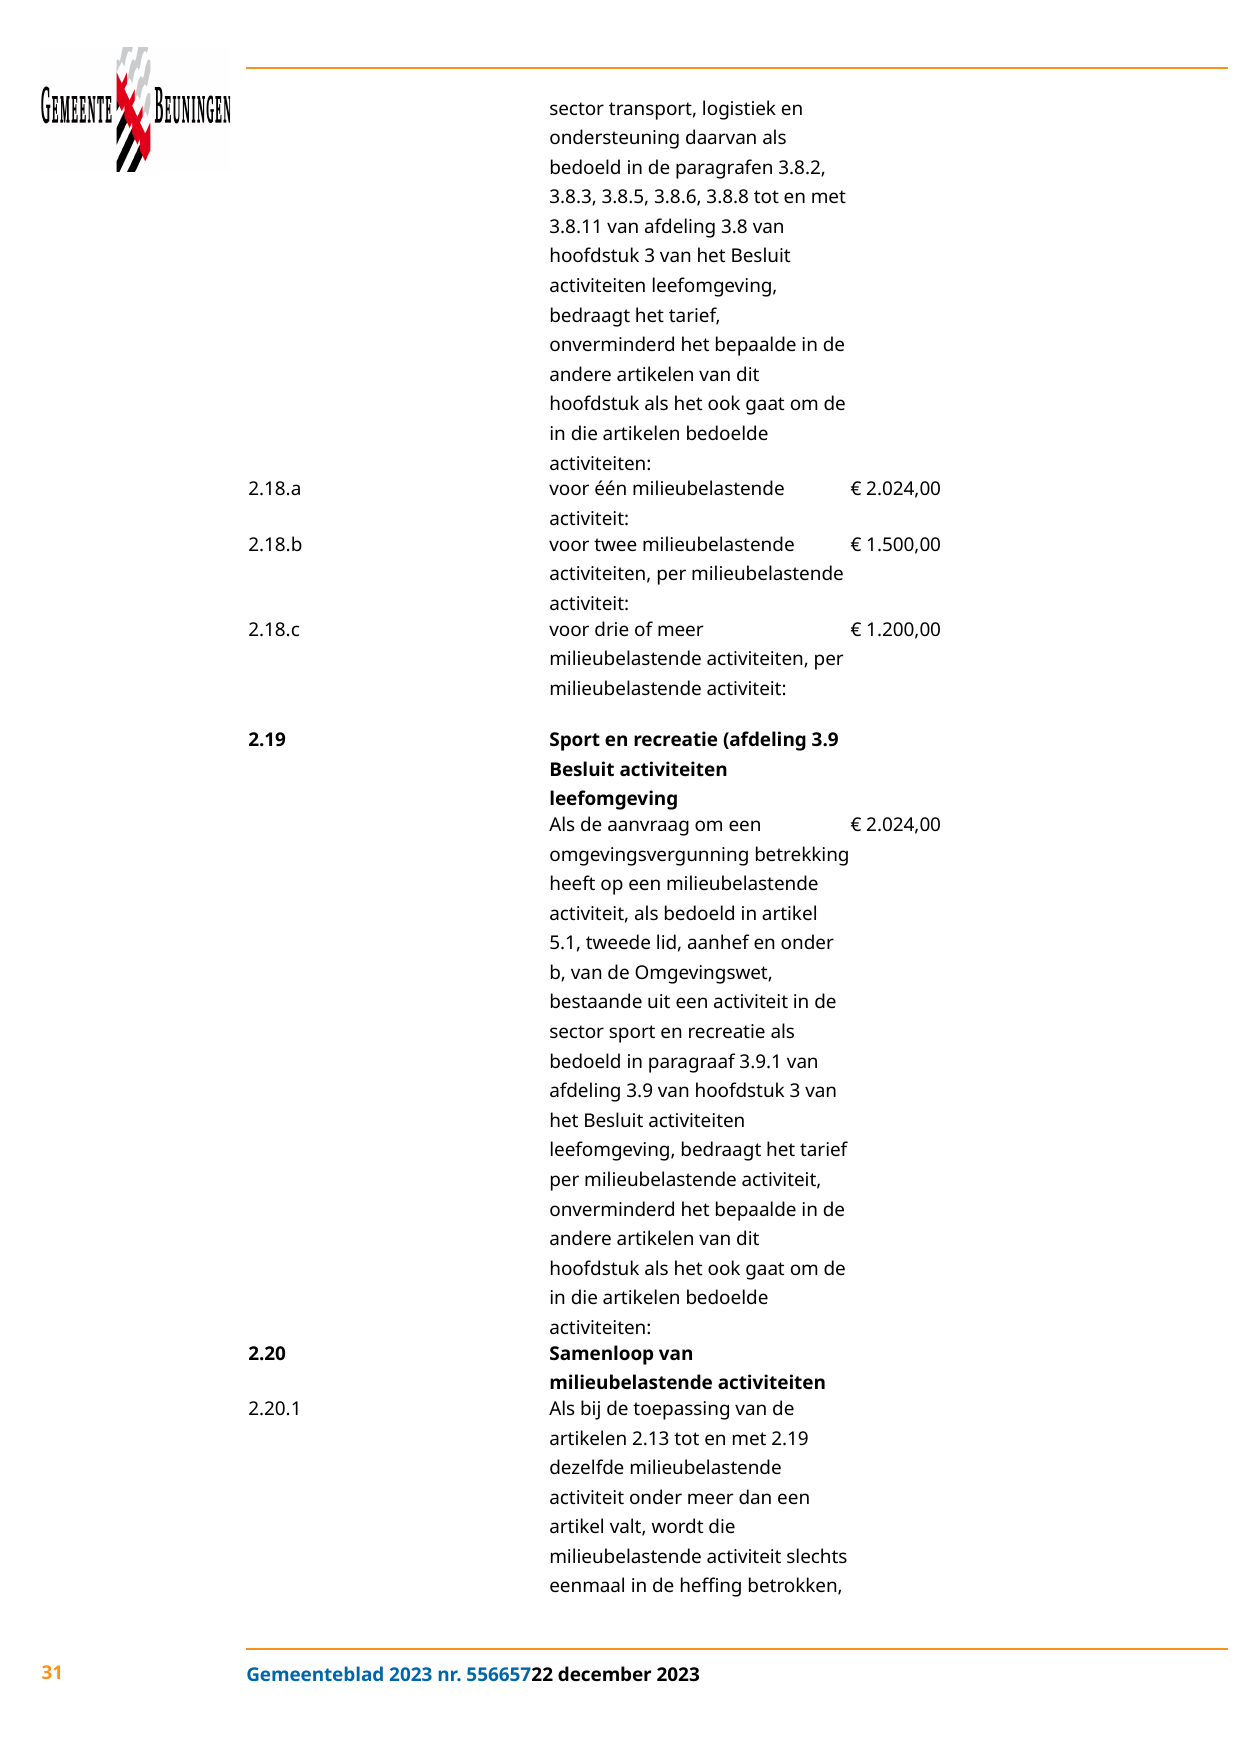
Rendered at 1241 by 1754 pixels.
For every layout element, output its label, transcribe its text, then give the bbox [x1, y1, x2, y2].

table_cell [850, 1395, 1152, 1598]
table_cell [248, 701, 549, 726]
table_cell € 2.024,00 [850, 476, 1152, 531]
table_cell Samenloop van milieubelastende activiteiten [549, 1340, 850, 1395]
table_cell € 1.200,00 [850, 616, 1152, 701]
table_cell [248, 95, 549, 476]
table_cell 2.19 [248, 726, 549, 811]
table_cell Als bij de toepassing van de artikelen 2.13 tot en met 2.19 dezelfde milieubelastende activiteit onder meer dan een artikel valt, wordt die milieubelastende activiteit slechts eenmaal in de heffing betrokken, [549, 1395, 850, 1598]
table_cell Sport en recreatie (afdeling 3.9 Besluit activiteiten leefomgeving [549, 726, 850, 811]
table_cell voor twee milieubelastende activiteiten, per milieubelastende activiteit: [549, 531, 850, 616]
table_cell € 2.024,00 [850, 811, 1152, 1340]
table_cell 2.20 [248, 1340, 549, 1395]
table_cell [850, 726, 1152, 811]
picture [41, 47, 231, 172]
table_cell [248, 811, 549, 1340]
table_cell voor één milieubelastende activiteit: [549, 476, 850, 531]
table_cell 2.18.a [248, 476, 549, 531]
table_cell voor drie of meer milieubelastende activiteiten, per milieubelastende activiteit: [549, 616, 850, 701]
table_cell [549, 701, 850, 726]
table_cell [850, 701, 1152, 726]
table_cell [850, 1340, 1152, 1395]
table_cell [850, 95, 1152, 476]
table_cell Als de aanvraag om een omgevingsvergunning betrekking heeft op een milieubelastende activiteit, als bedoeld in artikel 5.1, tweede lid, aanhef en onder b, van de Omgevingswet, bestaande uit een activiteit in de sector sport en recreatie als bedoeld in paragraaf 3.9.1 van afdeling 3.9 van hoofdstuk 3 van het Besluit activiteiten leefomgeving, bedraagt het tarief per milieubelastende activiteit, onverminderd het bepaalde in de andere artikelen van dit hoofdstuk als het ook gaat om de in die artikelen bedoelde activiteiten: [549, 811, 850, 1340]
table_cell 2.20.1 [248, 1395, 549, 1598]
table_cell € 1.500,00 [850, 531, 1152, 616]
table_cell 2.18.b [248, 531, 549, 616]
table_cell 2.18.c [248, 616, 549, 701]
table_cell sector transport, logistiek en ondersteuning daarvan als bedoeld in de paragrafen 3.8.2, 3.8.3, 3.8.5, 3.8.6, 3.8.8 tot en met 3.8.11 van afdeling 3.8 van hoofdstuk 3 van het Besluit activiteiten leefomgeving, bedraagt het tarief, onverminderd het bepaalde in de andere artikelen van dit hoofdstuk als het ook gaat om de in die artikelen bedoelde activiteiten: [549, 95, 850, 476]
